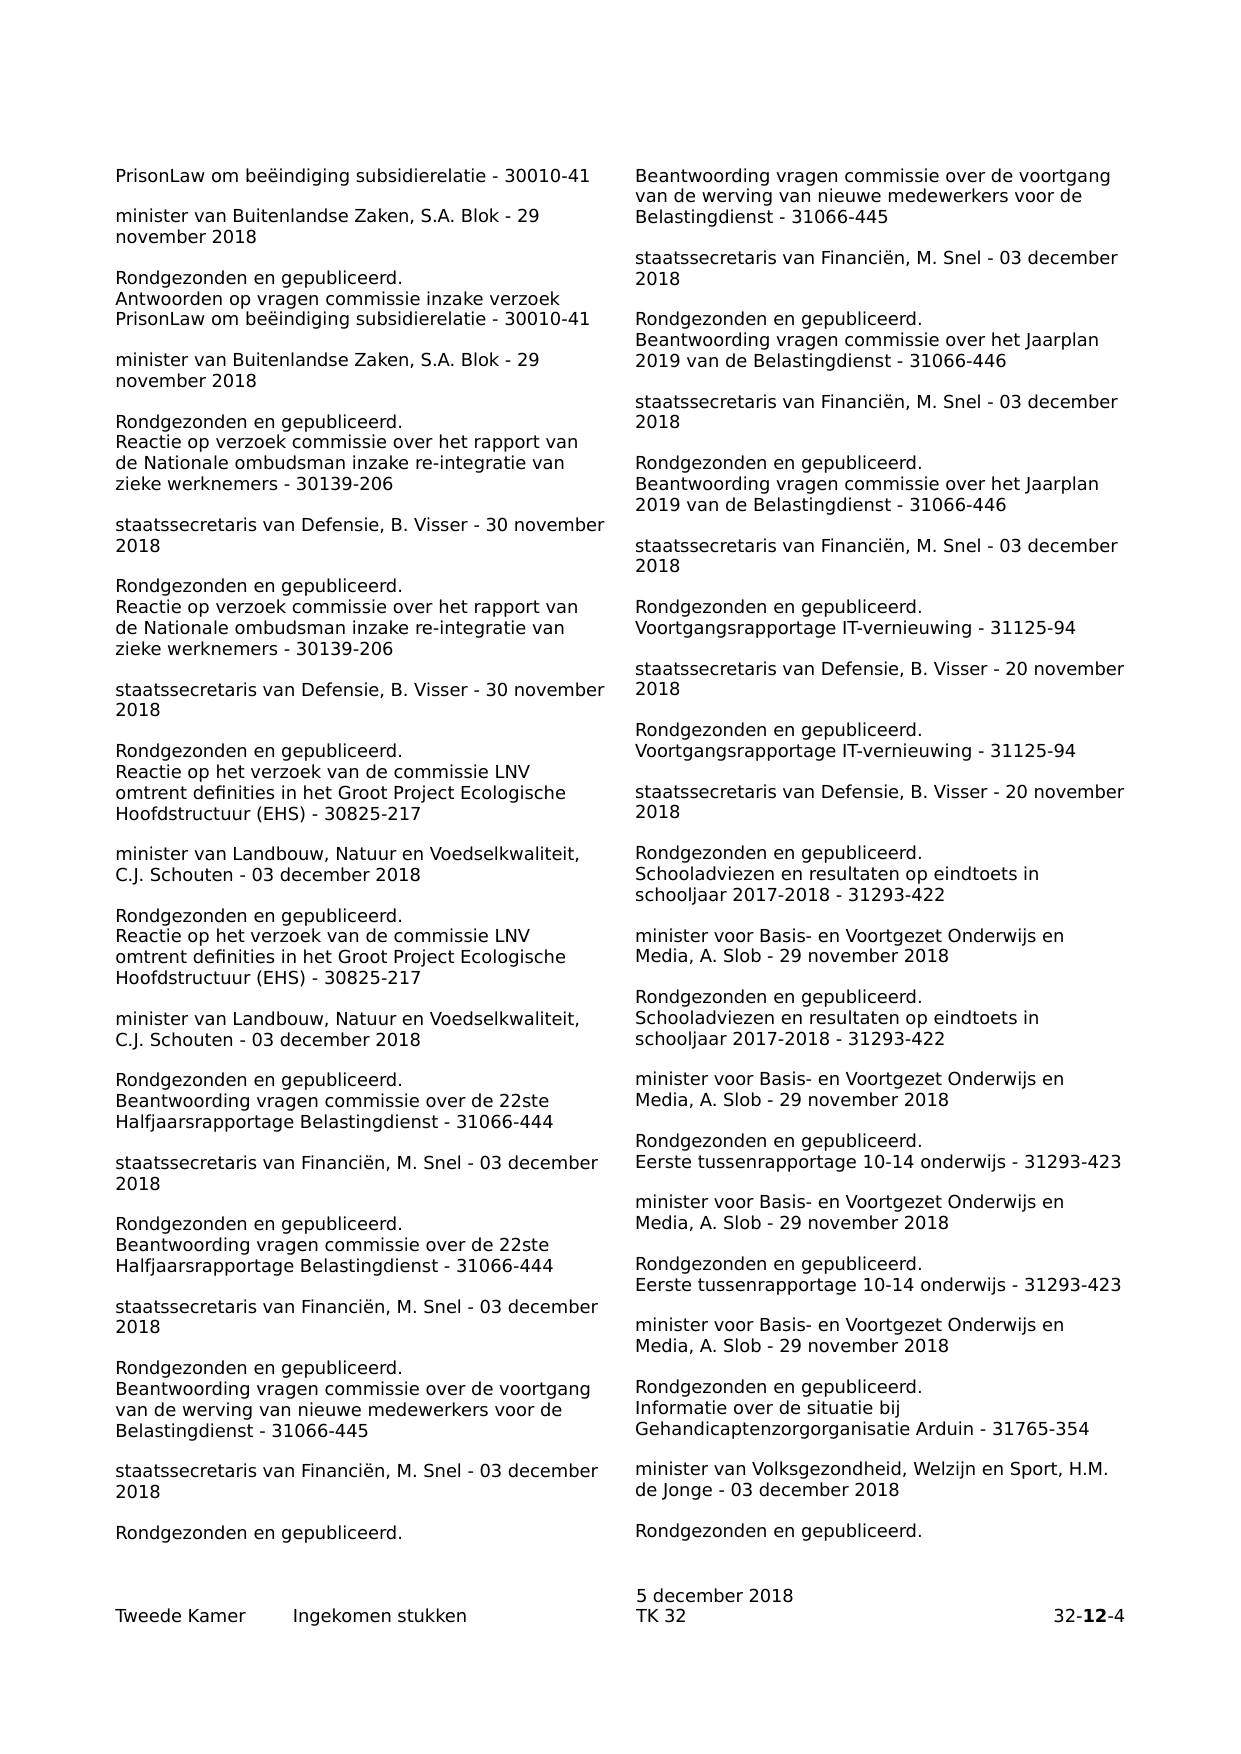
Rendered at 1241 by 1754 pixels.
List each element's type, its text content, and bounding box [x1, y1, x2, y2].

text Rondgezonden en gepubliceerd. [635, 843, 1125, 864]
text Beantwoording vragen commissie over het Jaarplan 2019 van de Belastingdienst - 31066-446 [635, 474, 1125, 516]
text Reactie op verzoek commissie over het rapport van de Nationale ombudsman inzake re-integratie van zieke werknemers - 30139-206 [115, 432, 605, 495]
text minister voor Basis- en Voortgezet Onderwijs en Media, A. Slob - 29 november 2018 [635, 1315, 1125, 1357]
text Beantwoording vragen commissie over de voortgang van de werving van nieuwe medewerkers voor de Belastingdienst - 31066-445 [635, 165, 1125, 228]
text minister voor Basis- en Voortgezet Onderwijs en Media, A. Slob - 29 november 2018 [635, 1069, 1125, 1111]
text Rondgezonden en gepubliceerd. [635, 1377, 1125, 1397]
text Beantwoording vragen commissie over de 22ste Halfjaarsrapportage Belastingdienst - 31066-444 [115, 1091, 605, 1133]
text Rondgezonden en gepubliceerd. [115, 411, 605, 432]
text Rondgezonden en gepubliceerd. [115, 1523, 605, 1543]
text PrisonLaw om beëindiging subsidierelatie - 30010-41 [115, 165, 605, 186]
text Rondgezonden en gepubliceerd. [635, 597, 1125, 618]
text Rondgezonden en gepubliceerd. [635, 987, 1125, 1008]
text staatssecretaris van Financiën, M. Snel - 03 december 2018 [635, 536, 1125, 577]
text minister voor Basis- en Voortgezet Onderwijs en Media, A. Slob - 29 november 2018 [635, 1192, 1125, 1234]
text Rondgezonden en gepubliceerd. [635, 309, 1125, 330]
text Rondgezonden en gepubliceerd. [115, 1070, 605, 1091]
text Rondgezonden en gepubliceerd. [115, 1214, 605, 1235]
text staatssecretaris van Defensie, B. Visser - 20 november 2018 [635, 658, 1125, 700]
text staatssecretaris van Defensie, B. Visser - 20 november 2018 [635, 782, 1125, 823]
text minister van Buitenlandse Zaken, S.A. Blok - 29 november 2018 [115, 206, 605, 248]
text Schooladviezen en resultaten op eindtoets in schooljaar 2017-2018 - 31293-422 [635, 864, 1125, 905]
text staatssecretaris van Financiën, M. Snel - 03 december 2018 [115, 1461, 605, 1503]
text Beantwoording vragen commissie over de voortgang van de werving van nieuwe medewerkers voor de Belastingdienst - 31066-445 [115, 1379, 605, 1441]
text Informatie over de situatie bij Gehandicaptenzorgorganisatie Arduin - 31765-354 [635, 1397, 1125, 1439]
text minister van Landbouw, Natuur en Voedselkwaliteit, C.J. Schouten - 03 december 2018 [115, 1009, 605, 1050]
text Rondgezonden en gepubliceerd. [635, 1254, 1125, 1274]
text staatssecretaris van Financiën, M. Snel - 03 december 2018 [635, 392, 1125, 433]
text minister van Landbouw, Natuur en Voedselkwaliteit, C.J. Schouten - 03 december 2018 [115, 844, 605, 886]
text Reactie op het verzoek van de commissie LNV omtrent definities in het Groot Project Ecologische Hoofdstructuur (EHS) - 30825-217 [115, 926, 605, 989]
text Rondgezonden en gepubliceerd. [635, 1521, 1125, 1541]
text Antwoorden op vragen commissie inzake verzoek PrisonLaw om beëindiging subsidierelatie - 30010-41 [115, 288, 605, 330]
text staatssecretaris van Financiën, M. Snel - 03 december 2018 [115, 1296, 605, 1338]
text Voortgangsrapportage IT-vernieuwing - 31125-94 [635, 618, 1125, 638]
text Rondgezonden en gepubliceerd. [635, 1131, 1125, 1151]
text Eerste tussenrapportage 10-14 onderwijs - 31293-423 [635, 1151, 1125, 1172]
text Rondgezonden en gepubliceerd. [115, 576, 605, 597]
text minister van Buitenlandse Zaken, S.A. Blok - 29 november 2018 [115, 350, 605, 391]
text Rondgezonden en gepubliceerd. [115, 906, 605, 926]
text Rondgezonden en gepubliceerd. [115, 1358, 605, 1379]
text Beantwoording vragen commissie over het Jaarplan 2019 van de Belastingdienst - 31066-446 [635, 330, 1125, 372]
text Rondgezonden en gepubliceerd. [115, 268, 605, 288]
text Rondgezonden en gepubliceerd. [635, 453, 1125, 474]
text staatssecretaris van Financiën, M. Snel - 03 december 2018 [115, 1153, 605, 1194]
text Eerste tussenrapportage 10-14 onderwijs - 31293-423 [635, 1274, 1125, 1295]
text Rondgezonden en gepubliceerd. [635, 720, 1125, 741]
text Rondgezonden en gepubliceerd. [115, 741, 605, 762]
text Reactie op verzoek commissie over het rapport van de Nationale ombudsman inzake re-integratie van zieke werknemers - 30139-206 [115, 597, 605, 659]
text minister voor Basis- en Voortgezet Onderwijs en Media, A. Slob - 29 november 2018 [635, 925, 1125, 967]
text staatssecretaris van Defensie, B. Visser - 30 november 2018 [115, 515, 605, 556]
text minister van Volksgezondheid, Welzijn en Sport, H.M. de Jonge - 03 december 2018 [635, 1459, 1125, 1501]
text Reactie op het verzoek van de commissie LNV omtrent definities in het Groot Project Ecologische Hoofdstructuur (EHS) - 30825-217 [115, 762, 605, 824]
text Voortgangsrapportage IT-vernieuwing - 31125-94 [635, 741, 1125, 762]
text Schooladviezen en resultaten op eindtoets in schooljaar 2017-2018 - 31293-422 [635, 1008, 1125, 1049]
text staatssecretaris van Defensie, B. Visser - 30 november 2018 [115, 679, 605, 721]
text Beantwoording vragen commissie over de 22ste Halfjaarsrapportage Belastingdienst - 31066-444 [115, 1235, 605, 1276]
text staatssecretaris van Financiën, M. Snel - 03 december 2018 [635, 248, 1125, 289]
